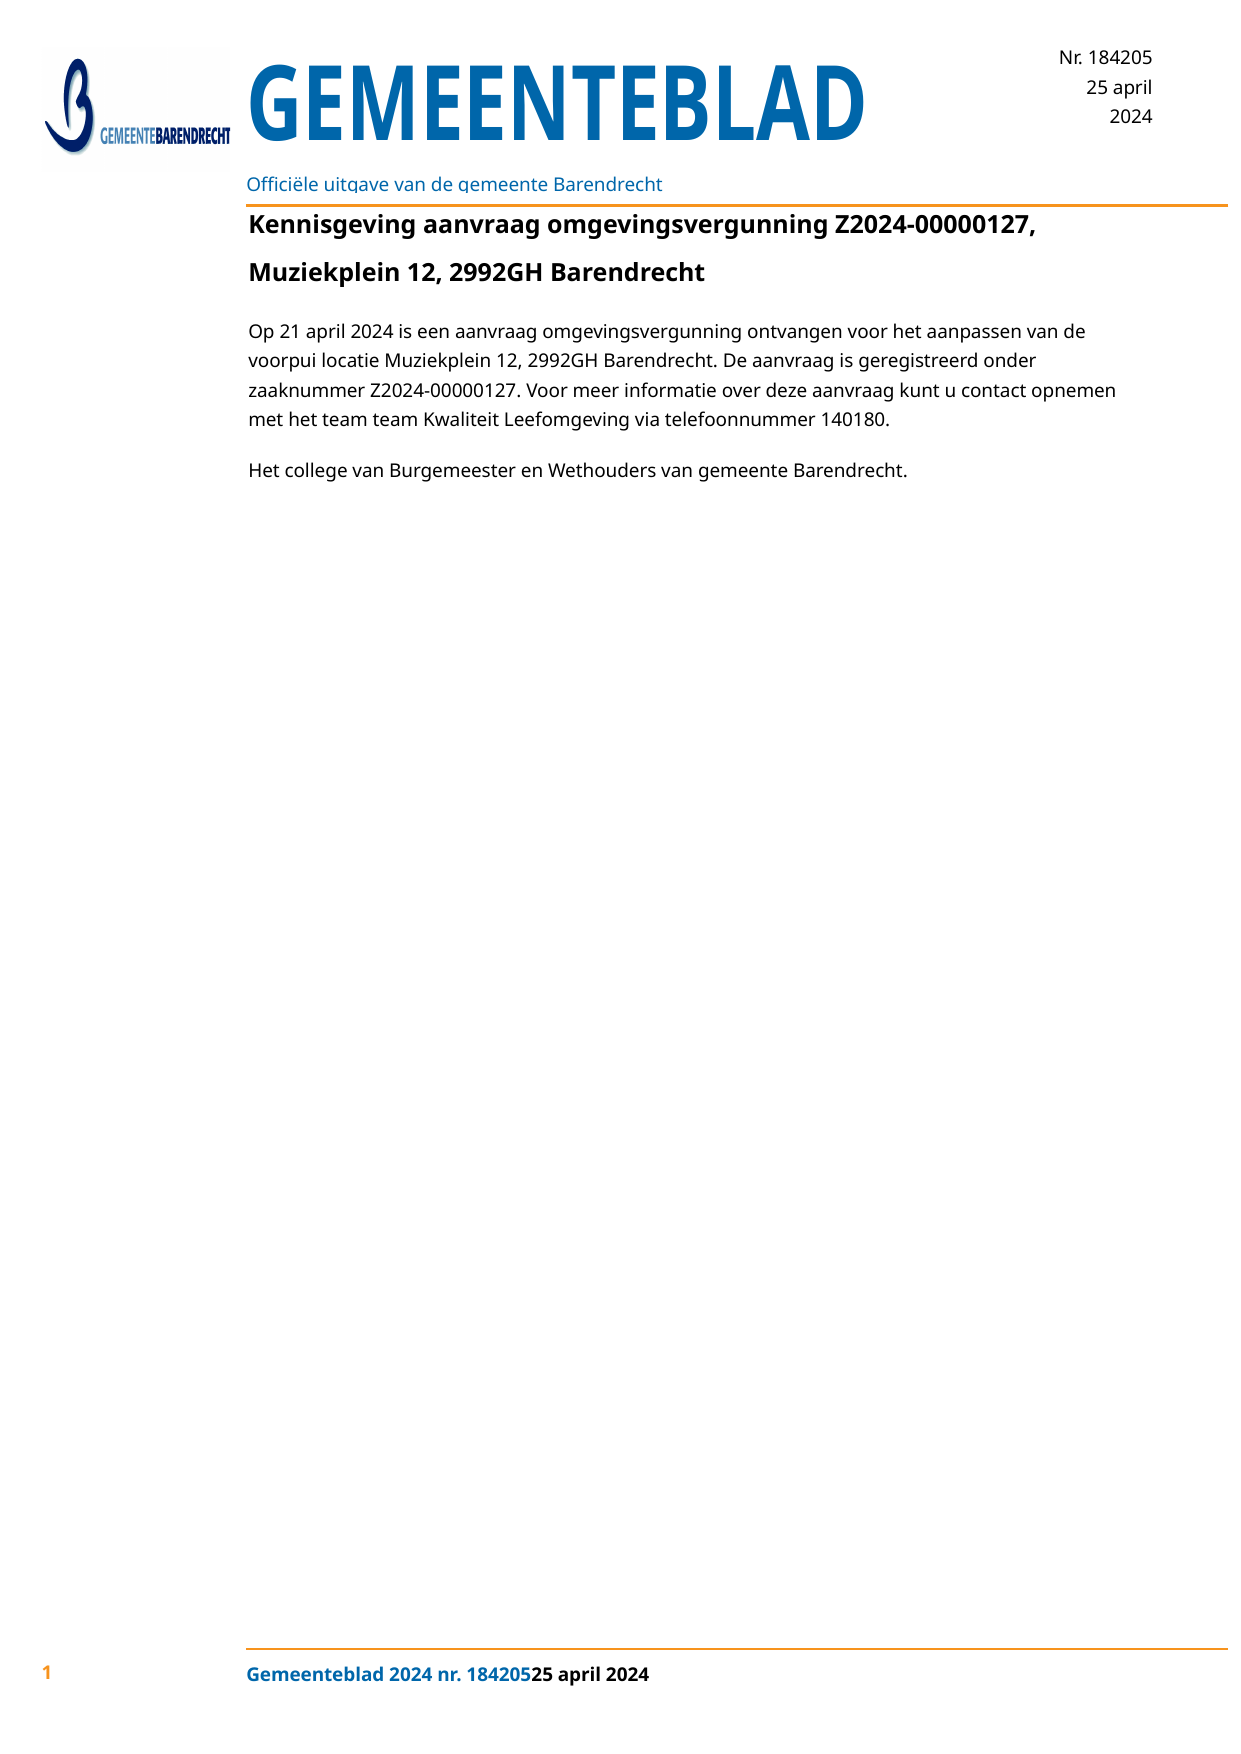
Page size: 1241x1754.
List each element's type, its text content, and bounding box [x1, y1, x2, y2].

text Op 21 april 2024 is een aanvraag omgevingsvergunning ontvangen voor het aanpassen van de voorpui locatie Muziekplein 12, 2992GH Barendrecht. De aanvraag is geregistreerd onder zaaknummer Z2024-00000127. Voor meer informatie over deze aanvraag kunt u contact opnemen met het team team Kwaliteit Leefomgeving via telefoonnummer 140180. [248, 318, 1152, 432]
text Het college van Burgemeester en Wethouders van gemeente Barendrecht. [248, 457, 1152, 483]
text Kennisgeving aanvraag omgevingsvergunning Z2024-00000127, Muziekplein 12, 2992GH Barendrecht [248, 207, 1152, 288]
picture [41, 47, 231, 172]
